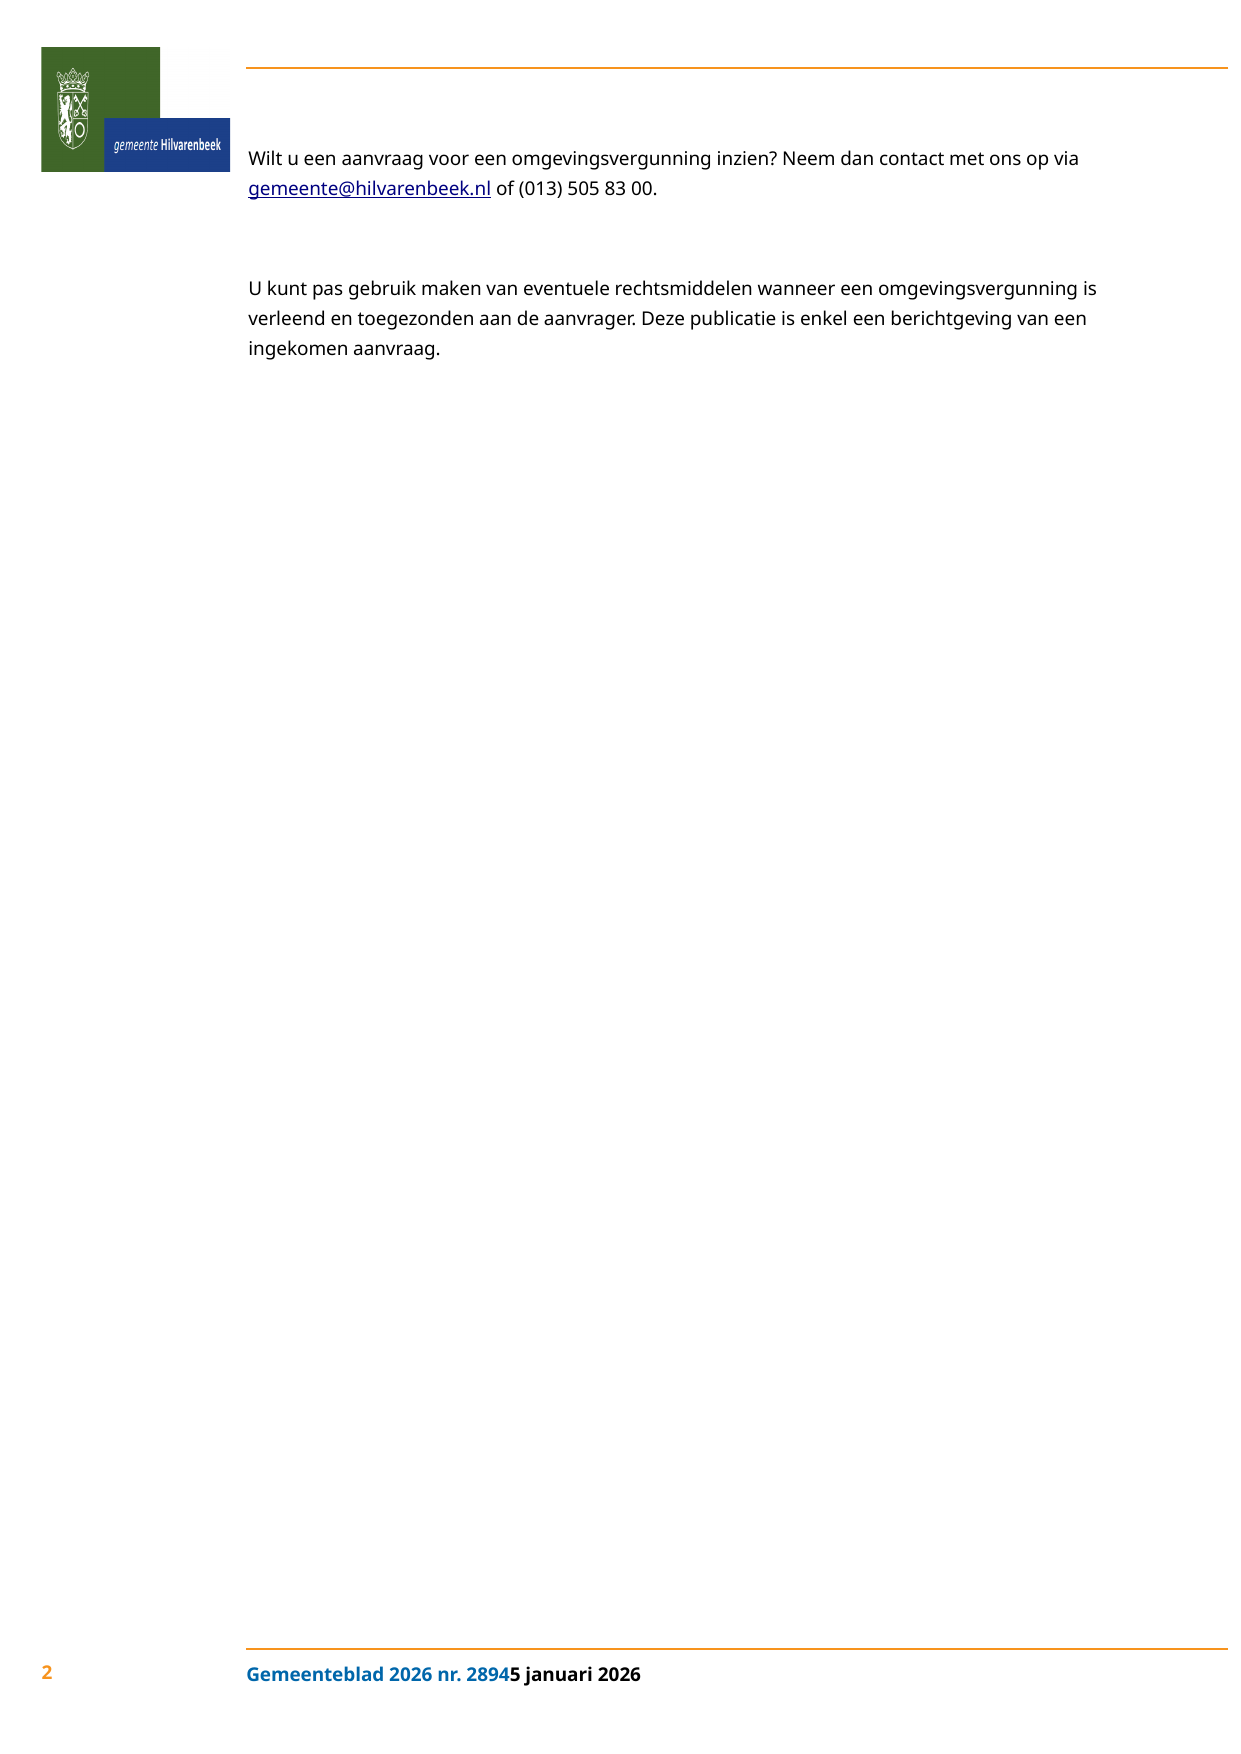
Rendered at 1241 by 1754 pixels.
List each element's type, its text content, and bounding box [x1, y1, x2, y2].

text U kunt pas gebruik maken van eventuele rechtsmiddelen wanneer een omgevingsvergunning is verleend en toegezonden aan de aanvrager. Deze publicatie is enkel een berichtgeving van een ingekomen aanvraag. [248, 276, 1152, 361]
text Wilt u een aanvraag voor een omgevingsvergunning inzien? Neem dan contact met ons op via gemeente@hilvarenbeek.nl of (013) 505 83 00. [248, 145, 1152, 201]
picture [41, 47, 231, 172]
